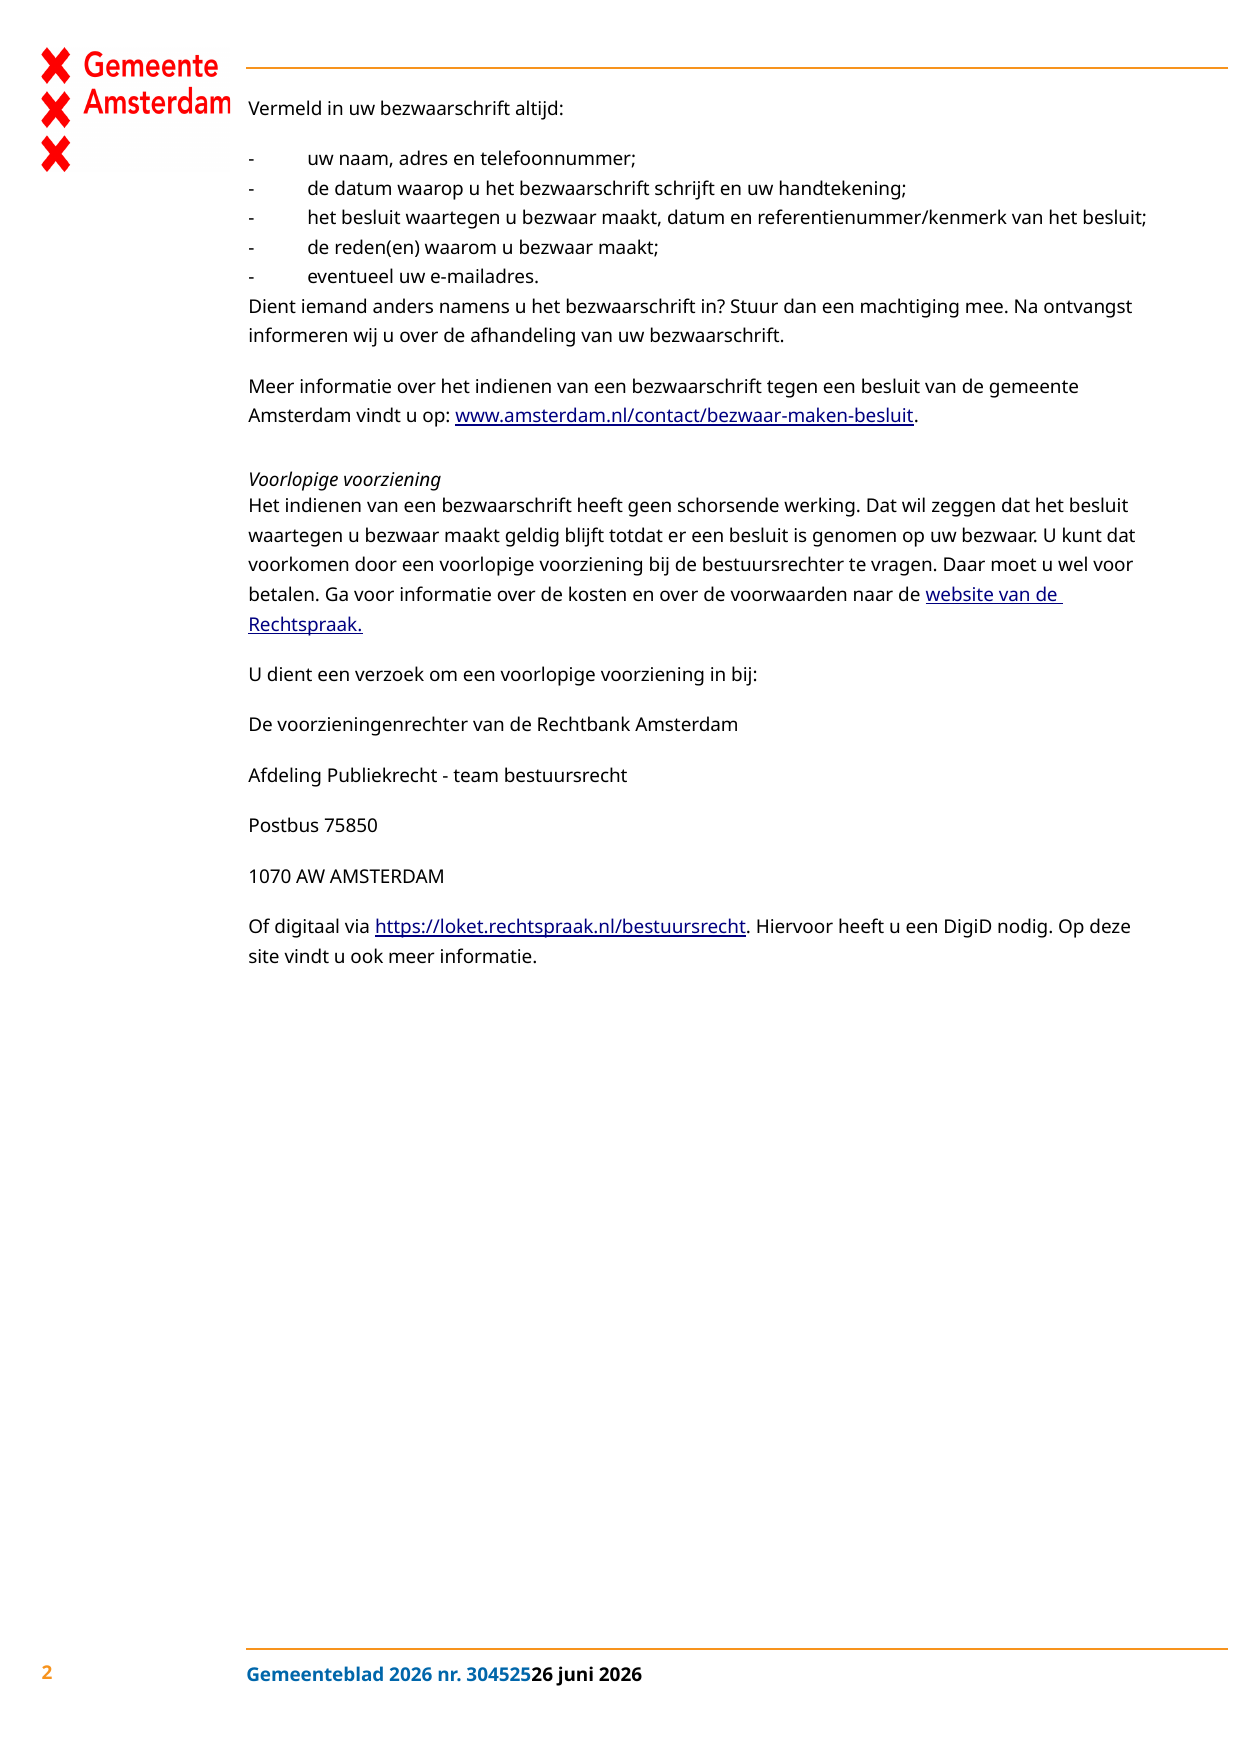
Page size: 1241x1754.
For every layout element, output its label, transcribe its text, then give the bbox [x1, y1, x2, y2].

text U dient een verzoek om een voorlopige voorziening in bij: [248, 661, 1152, 687]
list het besluit waartegen u bezwaar maakt, datum en referentienummer/kenmerk van het besluit; [248, 204, 1152, 230]
text Of digitaal via https://loket.rechtspraak.nl/bestuursrecht. Hiervoor heeft u een DigiD nodig. Op deze site vindt u ook meer informatie. [248, 913, 1152, 968]
text Vermeld in uw bezwaarschrift altijd: [248, 95, 1152, 121]
text 1070 AW AMSTERDAM [248, 863, 1152, 888]
picture [41, 47, 231, 172]
text Het indienen van een bezwaarschrift heeft geen schorsende werking. Dat wil zeggen dat het besluit waartegen u bezwaar maakt geldig blijft totdat er een besluit is genomen op uw bezwaar. U kunt dat voorkomen door een voorlopige voorziening bij de bestuursrechter te vragen. Daar moet u wel voor betalen. Ga voor informatie over de kosten en over de voorwaarden naar de website van de Rechtspraak. [248, 492, 1152, 636]
list eventueel uw e-mailadres. [248, 263, 1152, 289]
text Postbus 75850 [248, 812, 1152, 838]
list uw naam, adres en telefoonnummer; [248, 145, 1152, 171]
text De voorzieningenrechter van de Rechtbank Amsterdam [248, 712, 1152, 737]
text Afdeling Publiekrecht - team bestuursrecht [248, 762, 1152, 788]
list de reden(en) waarom u bezwaar maakt; [248, 234, 1152, 260]
text Voorlopige voorziening [248, 467, 1152, 492]
list de datum waarop u het bezwaarschrift schrijft en uw handtekening; [248, 175, 1152, 201]
text Meer informatie over het indienen van een bezwaarschrift tegen een besluit van de gemeente Amsterdam vindt u op: www.amsterdam.nl/contact/bezwaar-maken-besluit. [248, 373, 1152, 428]
text Dient iemand anders namens u het bezwaarschrift in? Stuur dan een machtiging mee. Na ontvangst informeren wij u over de afhandeling van uw bezwaarschrift. [248, 293, 1152, 348]
